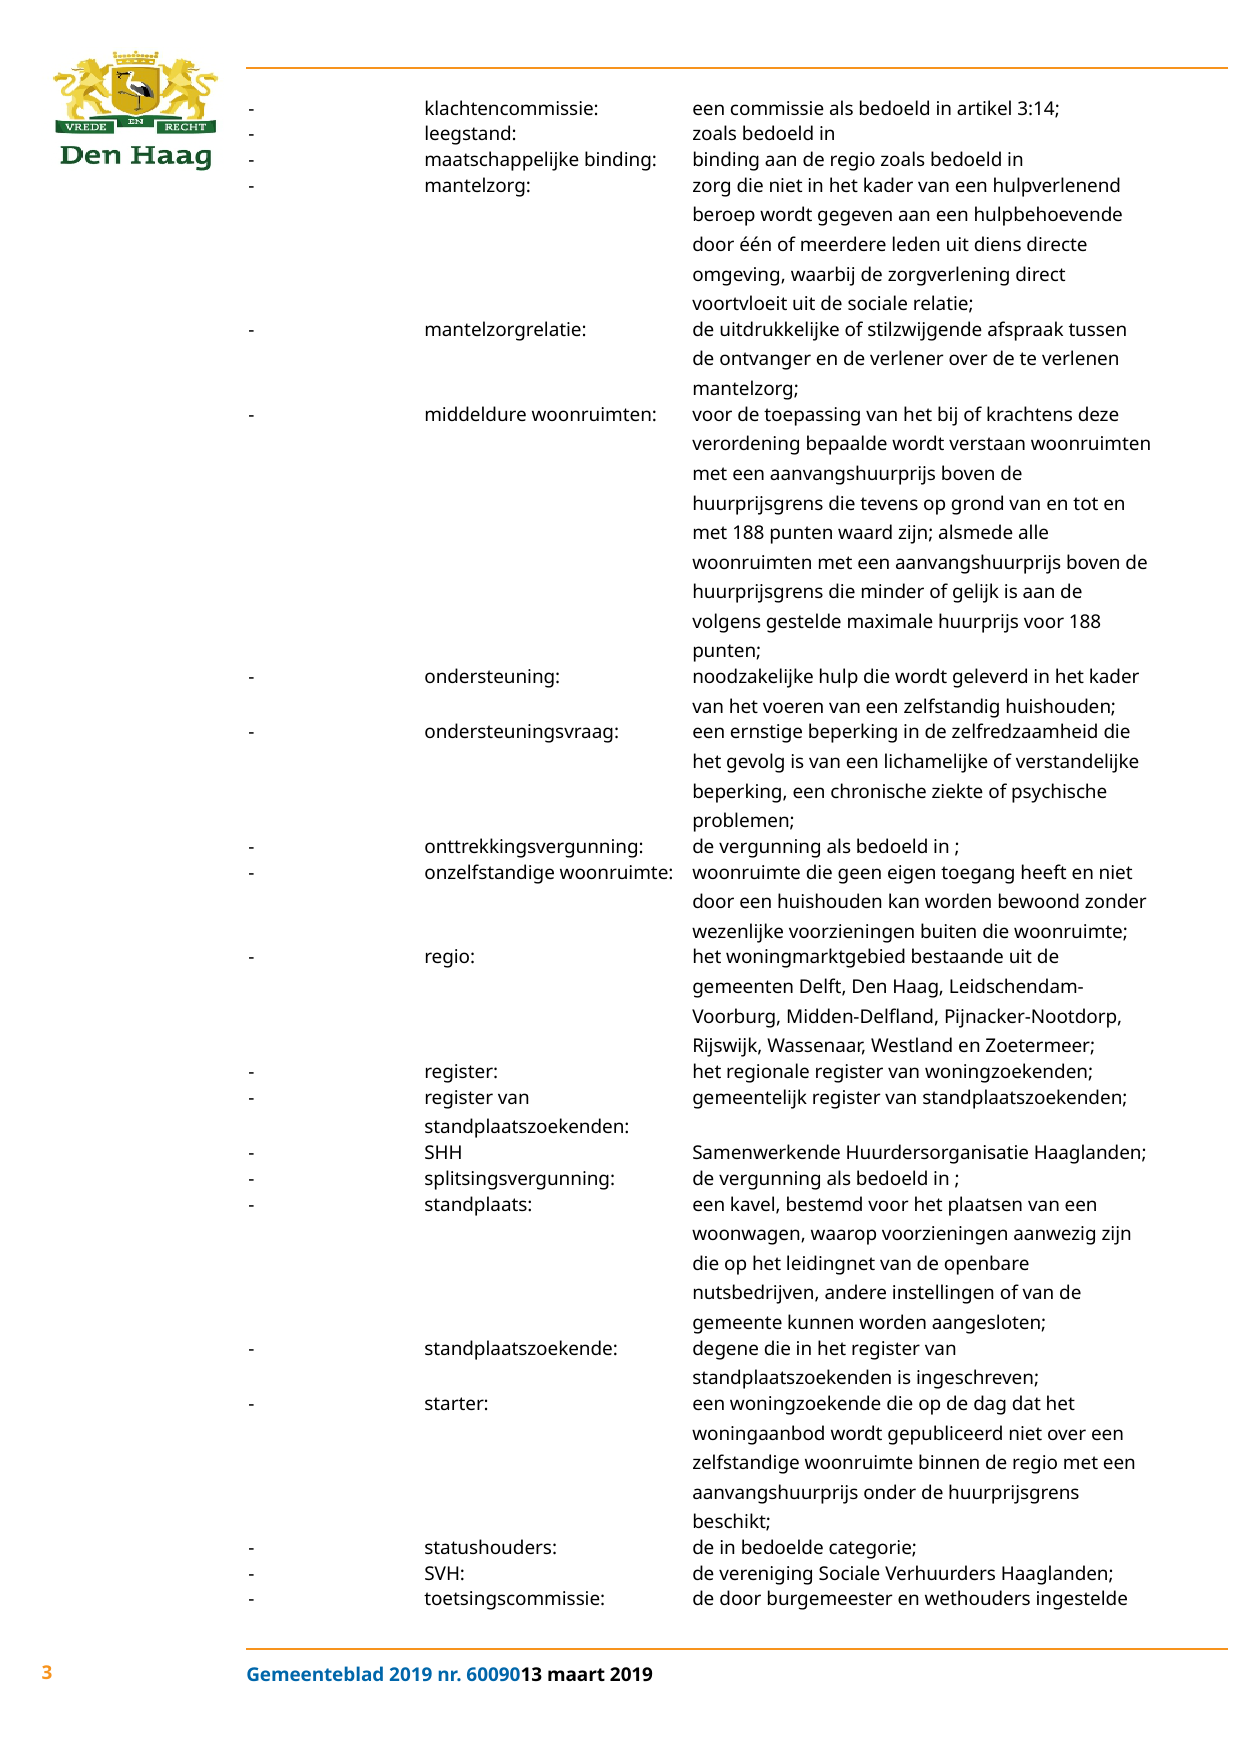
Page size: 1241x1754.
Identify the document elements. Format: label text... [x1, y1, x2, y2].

table_cell - [248, 1390, 424, 1534]
table_cell zorg die niet in het kader van een hulpverlenend beroep wordt gegeven aan een hulpbehoevende door één of meerdere leden uit diens directe omgeving, waarbij de zorgverlening direct voortvloeit uit de sociale relatie; [692, 172, 1152, 316]
table_cell - [248, 401, 424, 663]
table_cell gemeentelijk register van standplaatszoekenden; [692, 1084, 1152, 1139]
table_cell onttrekkingsvergunning: [424, 833, 692, 859]
table_cell degene die in het register van standplaatszoekenden is ingeschreven; [692, 1335, 1152, 1390]
table_cell - [248, 1586, 424, 1611]
table_cell de door burgemeester en wethouders ingestelde [692, 1586, 1152, 1611]
table_cell een woningzoekende die op de dag dat het woningaanbod wordt gepubliceerd niet over een zelfstandige woonruimte binnen de regio met een aanvangshuurprijs onder de huurprijsgrens beschikt; [692, 1390, 1152, 1534]
table_cell - [248, 146, 424, 172]
table_cell - [248, 172, 424, 316]
table_cell de in bedoelde categorie; [692, 1534, 1152, 1560]
table_cell SVH: [424, 1560, 692, 1586]
table_cell - [248, 95, 424, 121]
table_cell klachtencommissie: [424, 95, 692, 121]
table_cell SHH [424, 1139, 692, 1165]
table_cell - [248, 719, 424, 833]
table_cell een ernstige beperking in de zelfredzaamheid die het gevolg is van een lichamelijke of verstandelijke beperking, een chronische ziekte of psychische problemen; [692, 719, 1152, 833]
table_cell - [248, 1534, 424, 1560]
table_cell - [248, 833, 424, 859]
table_cell register van standplaatszoekenden: [424, 1084, 692, 1139]
table_cell mantelzorgrelatie: [424, 316, 692, 401]
table_cell - [248, 944, 424, 1058]
table_cell toetsingscommissie: [424, 1586, 692, 1611]
table_cell - [248, 859, 424, 944]
table_cell regio: [424, 944, 692, 1058]
table_cell - [248, 1165, 424, 1191]
table_cell maatschappelijke binding: [424, 146, 692, 172]
table_cell - [248, 1191, 424, 1335]
table_cell - [248, 663, 424, 719]
table_cell leegstand: [424, 121, 692, 146]
table_cell zoals bedoeld in [692, 121, 1152, 146]
table_cell een commissie als bedoeld in artikel 3:14; [692, 95, 1152, 121]
table_cell onzelfstandige woonruimte: [424, 859, 692, 944]
table_cell de uitdrukkelijke of stilzwijgende afspraak tussen de ontvanger en de verlener over de te verlenen mantelzorg; [692, 316, 1152, 401]
table_cell het woningmarktgebied bestaande uit de gemeenten Delft, Den Haag, Leidschendam-Voorburg, Midden-Delfland, Pijnacker-Nootdorp, Rijswijk, Wassenaar, Westland en Zoetermeer; [692, 944, 1152, 1058]
table_cell - [248, 1058, 424, 1084]
table_cell mantelzorg: [424, 172, 692, 316]
table_cell - [248, 1139, 424, 1165]
table_cell ondersteuningsvraag: [424, 719, 692, 833]
table_cell middeldure woonruimten: [424, 401, 692, 663]
table_cell een kavel, bestemd voor het plaatsen van een woonwagen, waarop voorzieningen aanwezig zijn die op het leidingnet van de openbare nutsbedrijven, andere instellingen of van de gemeente kunnen worden aangesloten; [692, 1191, 1152, 1335]
table_cell de vereniging Sociale Verhuurders Haaglanden; [692, 1560, 1152, 1586]
table_cell noodzakelijke hulp die wordt geleverd in het kader van het voeren van een zelfstandig huishouden; [692, 663, 1152, 719]
table_cell voor de toepassing van het bij of krachtens deze verordening bepaalde wordt verstaan woonruimten met een aanvangshuurprijs boven de huurprijsgrens die tevens op grond van en tot en met 188 punten waard zijn; alsmede alle woonruimten met een aanvangshuurprijs boven de huurprijsgrens die minder of gelijk is aan de volgens gestelde maximale huurprijs voor 188 punten; [692, 401, 1152, 663]
table_cell - [248, 121, 424, 146]
table_cell ondersteuning: [424, 663, 692, 719]
table_cell de vergunning als bedoeld in ; [692, 1165, 1152, 1191]
picture [41, 47, 231, 172]
table_cell woonruimte die geen eigen toegang heeft en niet door een huishouden kan worden bewoond zonder wezenlijke voorzieningen buiten die woonruimte; [692, 859, 1152, 944]
table_cell standplaatszoekende: [424, 1335, 692, 1390]
table_cell - [248, 1084, 424, 1139]
table_cell statushouders: [424, 1534, 692, 1560]
table_cell het regionale register van woningzoekenden; [692, 1058, 1152, 1084]
table_cell Samenwerkende Huurdersorganisatie Haaglanden; [692, 1139, 1152, 1165]
table_cell - [248, 316, 424, 401]
table_cell standplaats: [424, 1191, 692, 1335]
table_cell - [248, 1335, 424, 1390]
table_cell - [248, 1560, 424, 1586]
table_cell starter: [424, 1390, 692, 1534]
table_cell de vergunning als bedoeld in ; [692, 833, 1152, 859]
table_cell splitsingsvergunning: [424, 1165, 692, 1191]
table_cell binding aan de regio zoals bedoeld in [692, 146, 1152, 172]
table_cell register: [424, 1058, 692, 1084]
